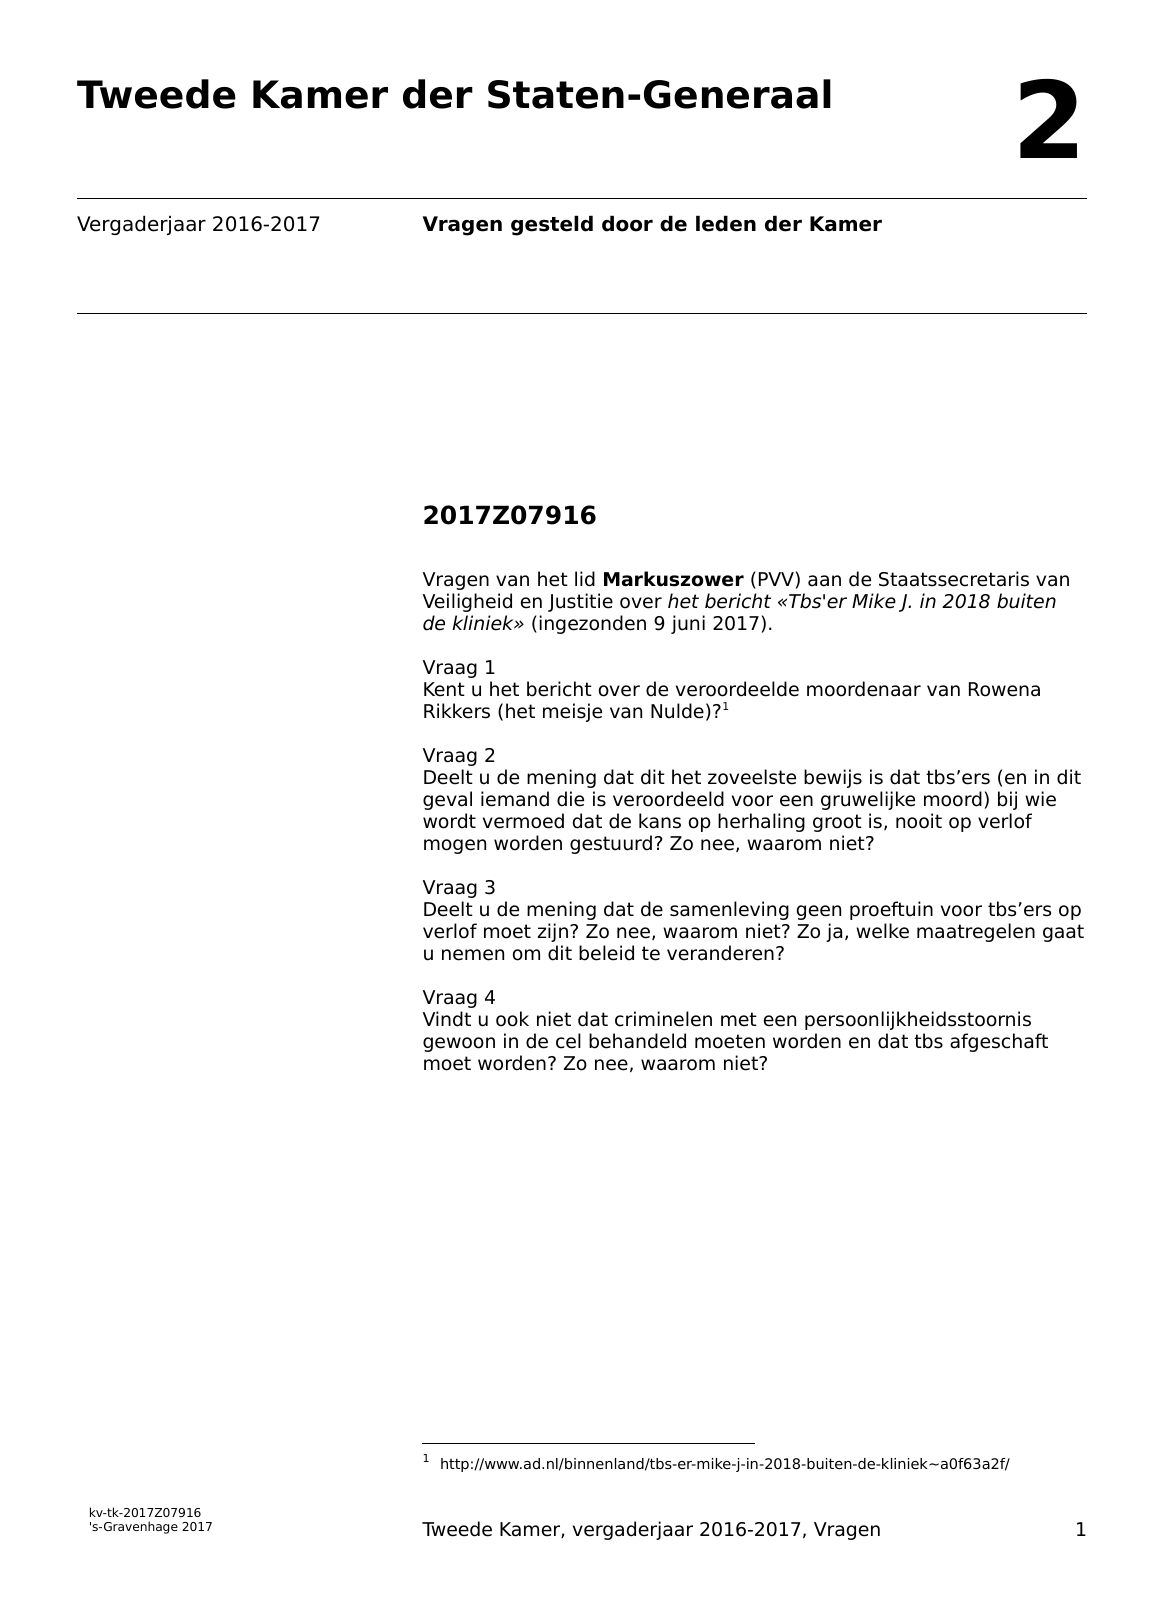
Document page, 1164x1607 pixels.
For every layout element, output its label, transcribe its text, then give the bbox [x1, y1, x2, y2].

text 2017Z07916 [422, 501, 1087, 531]
text kv-tk-2017Z07916 [88, 1506, 323, 1520]
text 's-Gravenhage 2017 [88, 1520, 323, 1534]
text http://www.ad.nl/binnenland/tbs-er-mike-j-in-2018-buiten-de-kliniek~a0f63a2f/ [422, 1452, 1087, 1474]
text Vraag 1 [422, 657, 1087, 679]
text Kent u het bericht over de veroordeelde moordenaar van Rowena Rikkers (het meisje van Nulde)? [422, 679, 1087, 723]
table_header 2 [886, 59, 1087, 198]
text Vraag 4 [422, 987, 1087, 1009]
table_cell Vragen gesteld door de leden der Kamer [422, 199, 1087, 313]
text Deelt u de mening dat de samenleving geen proeftuin voor tbs’ers op verlof moet zijn? Zo nee, waarom niet? Zo ja, welke maatregelen gaat u nemen om dit beleid te veranderen? [422, 899, 1087, 965]
text Vragen van het lid Markuszower (PVV) aan de Staatssecretaris van Veiligheid en Justitie over het bericht «Tbs'er Mike J. in 2018 buiten de kliniek» (ingezonden 9 juni 2017). [422, 569, 1087, 635]
text Vraag 3 [422, 877, 1087, 899]
text Vraag 2 [422, 745, 1087, 767]
table_header Tweede Kamer der Staten-Generaal [77, 59, 886, 198]
text Vindt u ook niet dat criminelen met een persoonlijkheidsstoornis gewoon in de cel behandeld moeten worden en dat tbs afgeschaft moet worden? Zo nee, waarom niet? [422, 1009, 1087, 1075]
table_cell Vergaderjaar 2016-2017 [77, 199, 422, 313]
text Deelt u de mening dat dit het zoveelste bewijs is dat tbs’ers (en in dit geval iemand die is veroordeeld voor een gruwelijke moord) bij wie wordt vermoed dat de kans op herhaling groot is, nooit op verlof mogen worden gestuurd? Zo nee, waarom niet? [422, 767, 1087, 855]
